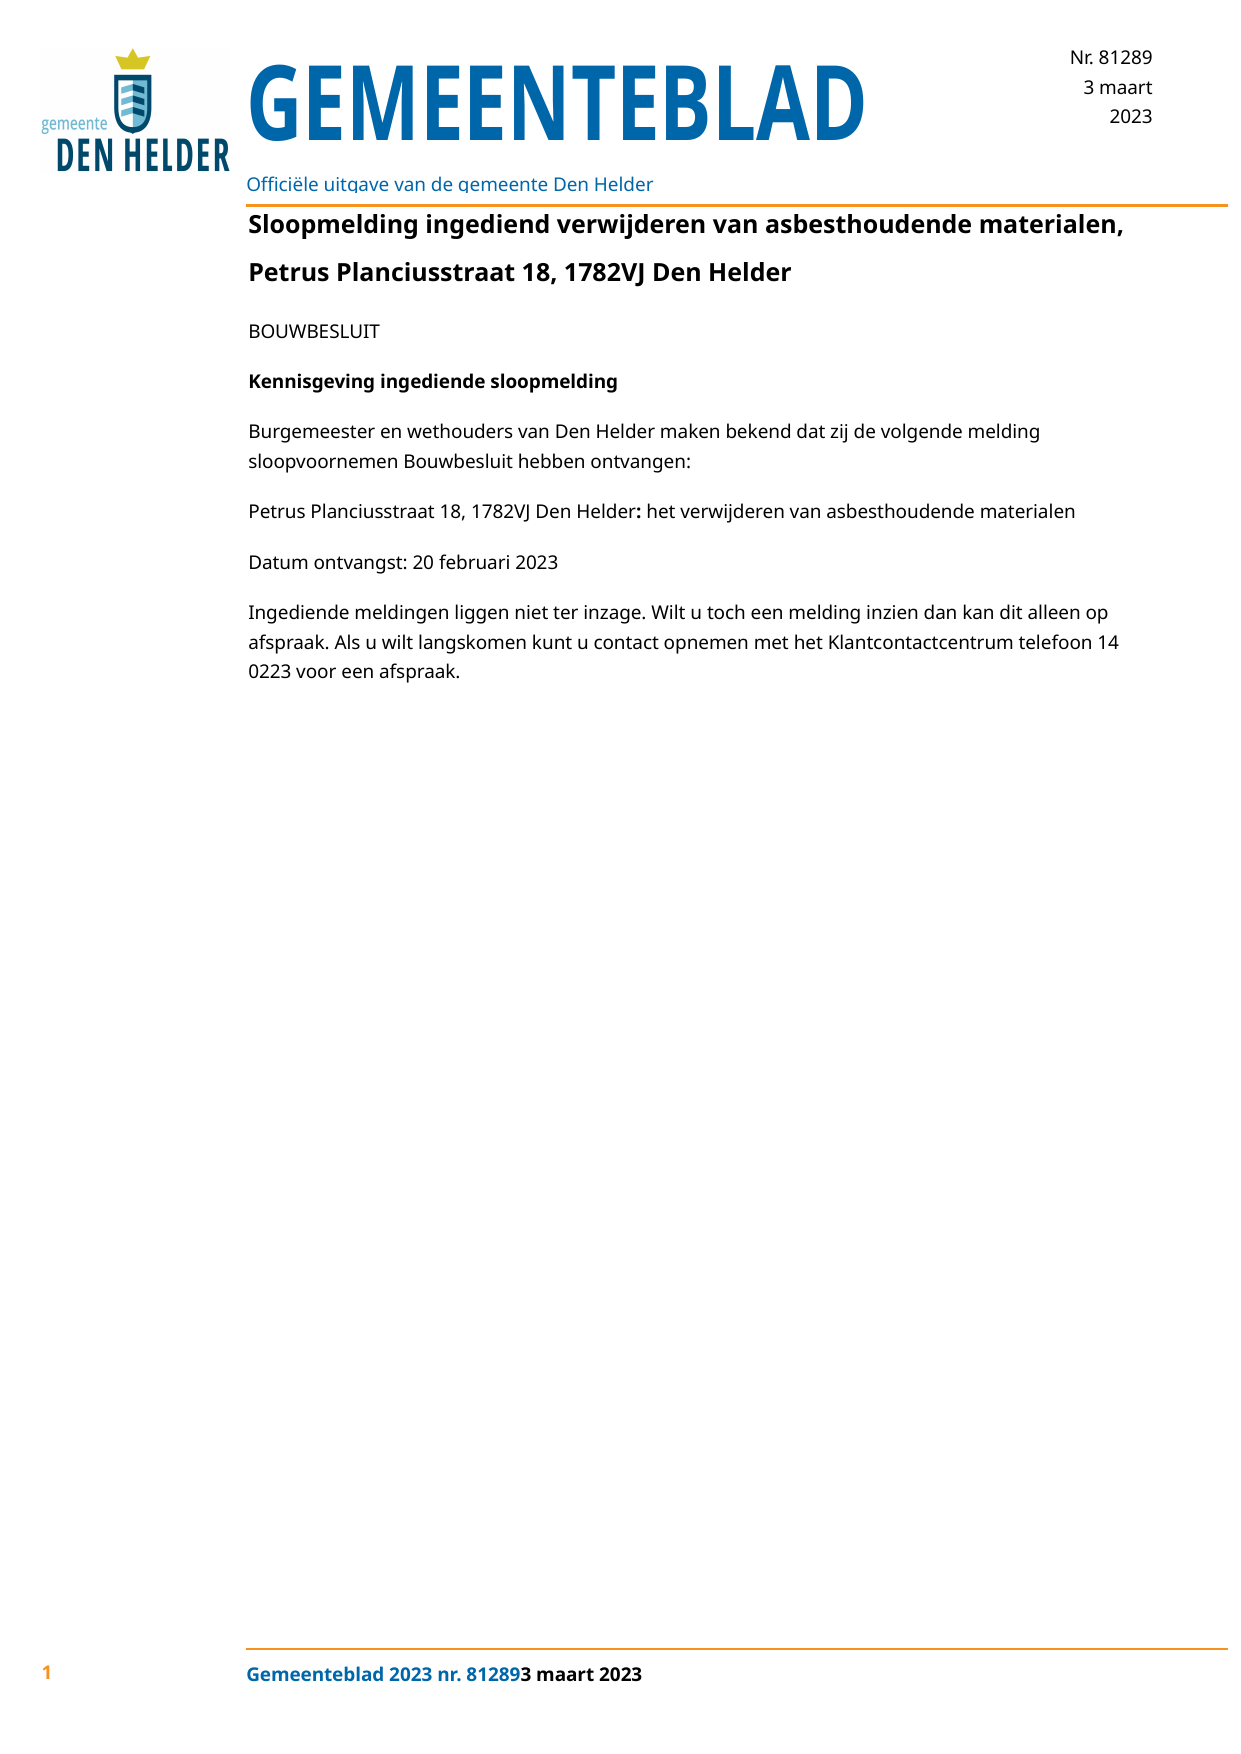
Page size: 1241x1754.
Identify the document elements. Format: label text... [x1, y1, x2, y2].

picture [182, 144, 187, 165]
picture [41, 47, 231, 172]
text Sloopmelding ingediend verwijderen van asbesthoudende materialen, Petrus Planciusstraat 18, 1782VJ Den Helder [248, 207, 1152, 288]
text Petrus Planciusstraat 18, 1782VJ Den Helder: het verwijderen van asbesthoudende materialen [248, 499, 1152, 524]
text Ingediende meldingen liggen niet ter inzage. Wilt u toch een melding inzien dan kan dit alleen op afspraak. Als u wilt langskomen kunt u contact opnemen met het Klantcontactcentrum telefoon 14 0223 voor een afspraak. [248, 599, 1152, 684]
picture [130, 157, 135, 172]
text Datum ontvangst: 20 februari 2023 [248, 549, 1152, 575]
picture [63, 144, 68, 165]
text Kennisgeving ingediende sloopmelding [248, 368, 1152, 394]
text Burgemeester en wethouders van Den Helder maken bekend dat zij de volgende melding sloopvoornemen Bouwbesluit hebben ontvangen: [248, 419, 1152, 474]
picture [220, 160, 224, 172]
picture [100, 154, 106, 172]
text BOUWBESLUIT [248, 318, 1152, 344]
